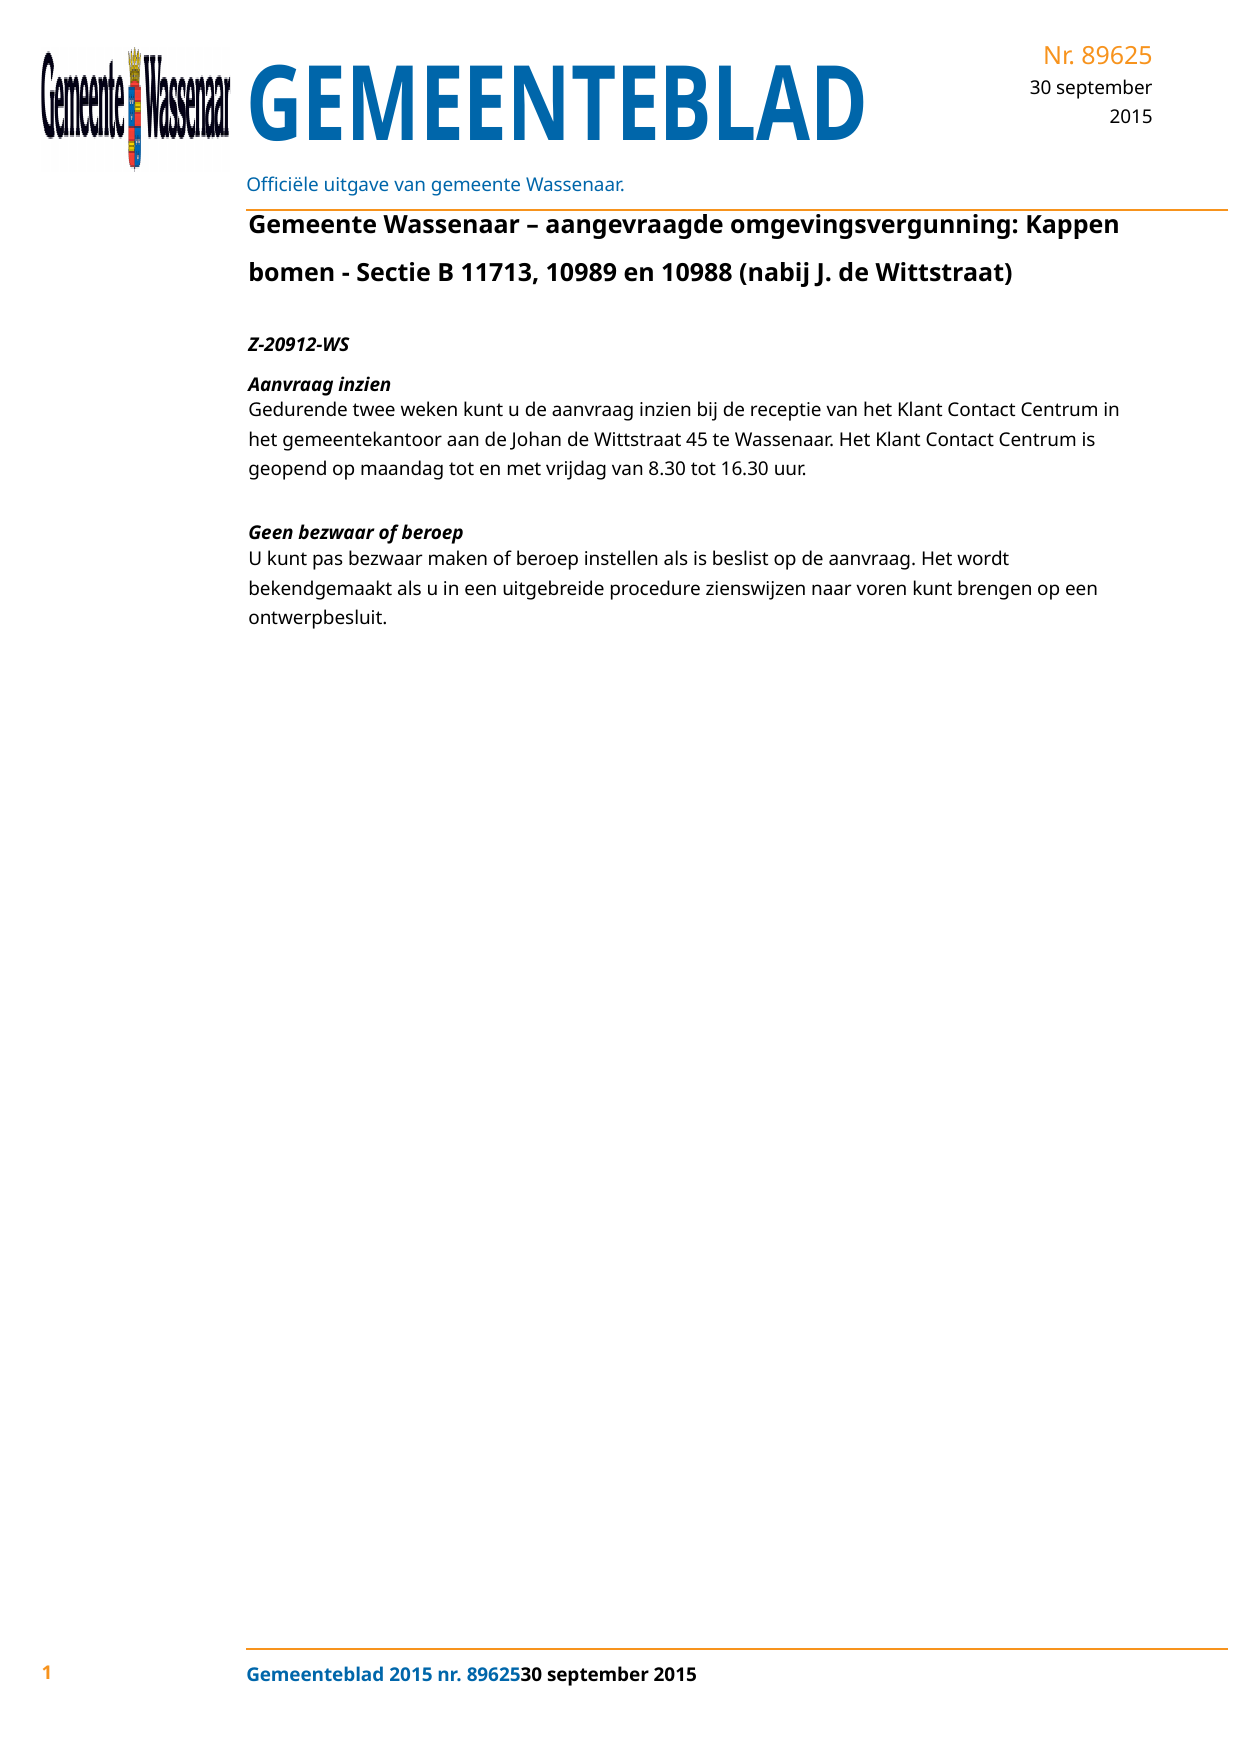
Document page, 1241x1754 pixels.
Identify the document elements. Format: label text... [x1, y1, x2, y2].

text Gedurende twee weken kunt u de aanvraag inzien bij de receptie van het Klant Contact Centrum in het gemeentekantoor aan de Johan de Wittstraat 45 te Wassenaar. Het Klant Contact Centrum is geopend op maandag tot en met vrijdag van 8.30 tot 16.30 uur. [248, 396, 1152, 481]
text Z-20912-WS [248, 331, 1152, 357]
text Geen bezwaar of beroep [248, 519, 1152, 545]
text Aanvraag inzien [248, 371, 1152, 396]
picture [41, 47, 231, 172]
text U kunt pas bezwaar maken of beroep instellen als is beslist op de aanvraag. Het wordt bekendgemaakt als u in een uitgebreide procedure zienswijzen naar voren kunt brengen op een ontwerpbesluit. [248, 545, 1152, 630]
text Gemeente Wassenaar – aangevraagde omgevingsvergunning: Kappen bomen - Sectie B 11713, 10989 en 10988 (nabij J. de Wittstraat) [248, 211, 1152, 288]
